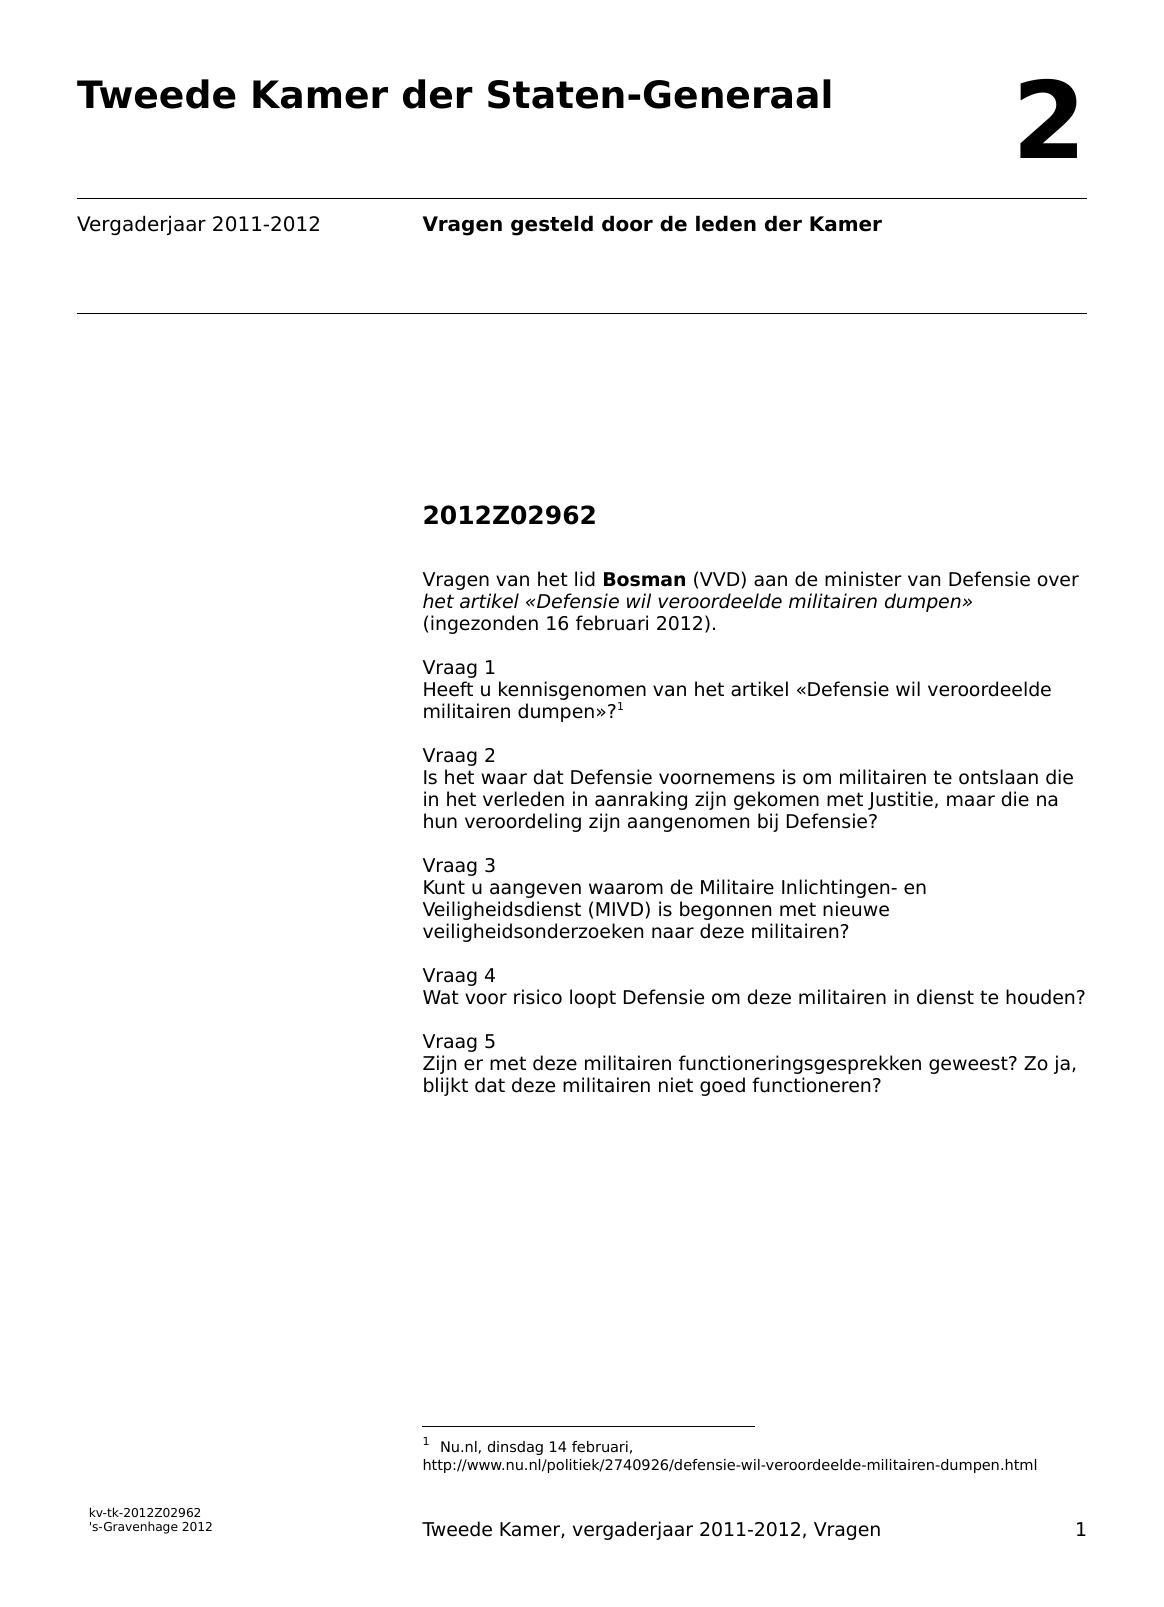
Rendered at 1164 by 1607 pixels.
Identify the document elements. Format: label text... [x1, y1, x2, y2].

text Zijn er met deze militairen functioneringsgesprekken geweest? Zo ja, blijkt dat deze militairen niet goed functioneren? [422, 1053, 1087, 1097]
text Vragen van het lid Bosman (VVD) aan de minister van Defensie over het artikel «Defensie wil veroordeelde militairen dumpen» (ingezonden 16 februari 2012). [422, 569, 1087, 635]
table_header 2 [886, 59, 1087, 198]
text Wat voor risico loopt Defensie om deze militairen in dienst te houden? [422, 987, 1087, 1009]
text Vraag 5 [422, 1031, 1087, 1053]
table_header Tweede Kamer der Staten-Generaal [77, 59, 886, 198]
table_cell Vergaderjaar 2011-2012 [77, 199, 422, 313]
text Vraag 1 [422, 657, 1087, 679]
text 's-Gravenhage 2012 [88, 1520, 323, 1534]
text Kunt u aangeven waarom de Militaire Inlichtingen- en Veiligheidsdienst (MIVD) is begonnen met nieuwe veiligheidsonderzoeken naar deze militairen? [422, 877, 1087, 943]
table_cell Vragen gesteld door de leden der Kamer [422, 199, 1087, 313]
text Nu.nl, dinsdag 14 februari, [422, 1435, 1087, 1457]
text kv-tk-2012Z02962 [88, 1506, 323, 1520]
text Is het waar dat Defensie voornemens is om militairen te ontslaan die in het verleden in aanraking zijn gekomen met Justitie, maar die na hun veroordeling zijn aangenomen bij Defensie? [422, 767, 1087, 833]
text Vraag 4 [422, 965, 1087, 987]
text 2012Z02962 [422, 501, 1087, 531]
text Heeft u kennisgenomen van het artikel «Defensie wil veroordeelde militairen dumpen»? [422, 679, 1087, 723]
text http://www.nu.nl/politiek/2740926/defensie-wil-veroordeelde-militairen-dumpen.html [422, 1457, 1087, 1474]
text Vraag 3 [422, 855, 1087, 877]
text Vraag 2 [422, 745, 1087, 767]
